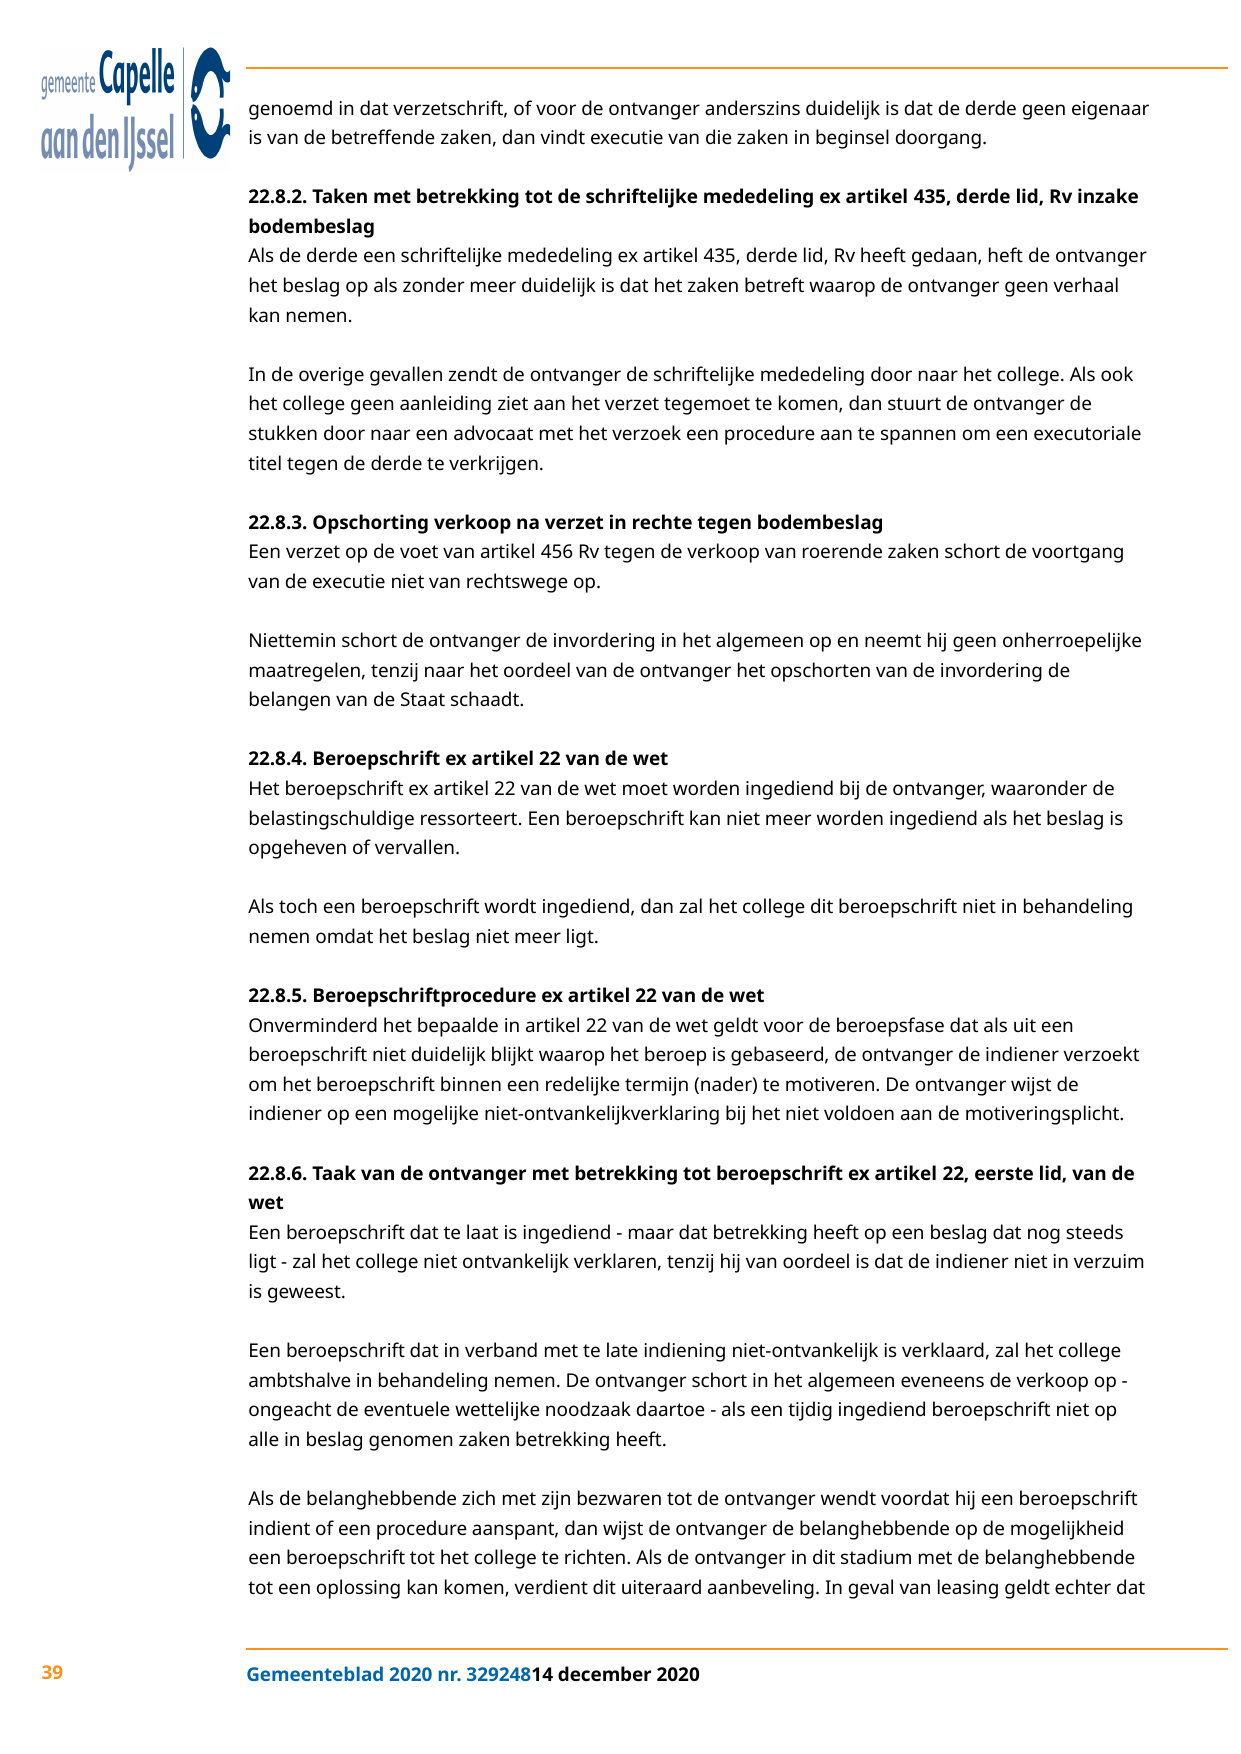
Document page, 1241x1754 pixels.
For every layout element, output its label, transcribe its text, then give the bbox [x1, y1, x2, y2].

text Als de derde een schriftelijke mededeling ex artikel 435, derde lid, Rv heeft gedaan, heft de ontvanger het beslag op als zonder meer duidelijk is dat het zaken betreft waarop de ontvanger geen verhaal kan nemen. [248, 243, 1152, 328]
text Niettemin schort de ontvanger de invordering in het algemeen op en neemt hij geen onherroepelijke maatregelen, tenzij naar het oordeel van de ontvanger het opschorten van de invordering de belangen van de Staat schaadt. [248, 627, 1152, 712]
text 22.8.4. Beroepschrift ex artikel 22 van de wet [248, 746, 1152, 771]
text Als toch een beroepschrift wordt ingediend, dan zal het college dit beroepschrift niet in behandeling nemen omdat het beslag niet meer ligt. [248, 893, 1152, 949]
text 22.8.2. Taken met betrekking tot de schriftelijke mededeling ex artikel 435, derde lid, Rv inzake bodembeslag [248, 183, 1152, 239]
text genoemd in dat verzetschrift, of voor de ontvanger anderszins duidelijk is dat de derde geen eigenaar is van de betreffende zaken, dan vindt executie van die zaken in beginsel doorgang. [248, 95, 1152, 150]
text Het beroepschrift ex artikel 22 van de wet moet worden ingediend bij de ontvanger, waaronder de belastingschuldige ressorteert. Een beroepschrift kan niet meer worden ingediend als het beslag is opgeheven of vervallen. [248, 775, 1152, 860]
text Een beroepschrift dat te laat is ingediend - maar dat betrekking heeft op een beslag dat nog steeds ligt - zal het college niet ontvankelijk verklaren, tenzij hij van oordeel is dat de indiener niet in verzuim is geweest. [248, 1219, 1152, 1304]
text In de overige gevallen zendt de ontvanger de schriftelijke mededeling door naar het college. Als ook het college geen aanleiding ziet aan het verzet tegemoet te komen, dan stuurt de ontvanger de stukken door naar een advocaat met het verzoek een procedure aan te spannen om een executoriale titel tegen de derde te verkrijgen. [248, 361, 1152, 476]
text 22.8.5. Beroepschriftprocedure ex artikel 22 van de wet [248, 982, 1152, 1008]
text Een beroepschrift dat in verband met te late indiening niet-ontvankelijk is verklaard, zal het college ambtshalve in behandeling nemen. De ontvanger schort in het algemeen eveneens de verkoop op - ongeacht de eventuele wettelijke noodzaak daartoe - als een tijdig ingediend beroepschrift niet op alle in beslag genomen zaken betrekking heeft. [248, 1337, 1152, 1452]
text 22.8.6. Taak van de ontvanger met betrekking tot beroepschrift ex artikel 22, eerste lid, van de wet [248, 1160, 1152, 1215]
text Een verzet op de voet van artikel 456 Rv tegen de verkoop van roerende zaken schort de voortgang van de executie niet van rechtswege op. [248, 538, 1152, 594]
text 22.8.3. Opschorting verkoop na verzet in rechte tegen bodembeslag [248, 509, 1152, 535]
text Onverminderd het bepaalde in artikel 22 van de wet geldt voor de beroepsfase dat als uit een beroepschrift niet duidelijk blijkt waarop het beroep is gebaseerd, de ontvanger de indiener verzoekt om het beroepschrift binnen een redelijke termijn (nader) te motiveren. De ontvanger wijst de indiener op een mogelijke niet-ontvankelijkverklaring bij het niet voldoen aan de motiveringsplicht. [248, 1012, 1152, 1126]
picture [41, 47, 231, 172]
text Als de belanghebbende zich met zijn bezwaren tot de ontvanger wendt voordat hij een beroepschrift indient of een procedure aanspant, dan wijst de ontvanger de belanghebbende op de mogelijkheid een beroepschrift tot het college te richten. Als de ontvanger in dit stadium met de belanghebbende tot een oplossing kan komen, verdient dit uiteraard aanbeveling. In geval van leasing geldt echter dat [248, 1485, 1152, 1600]
